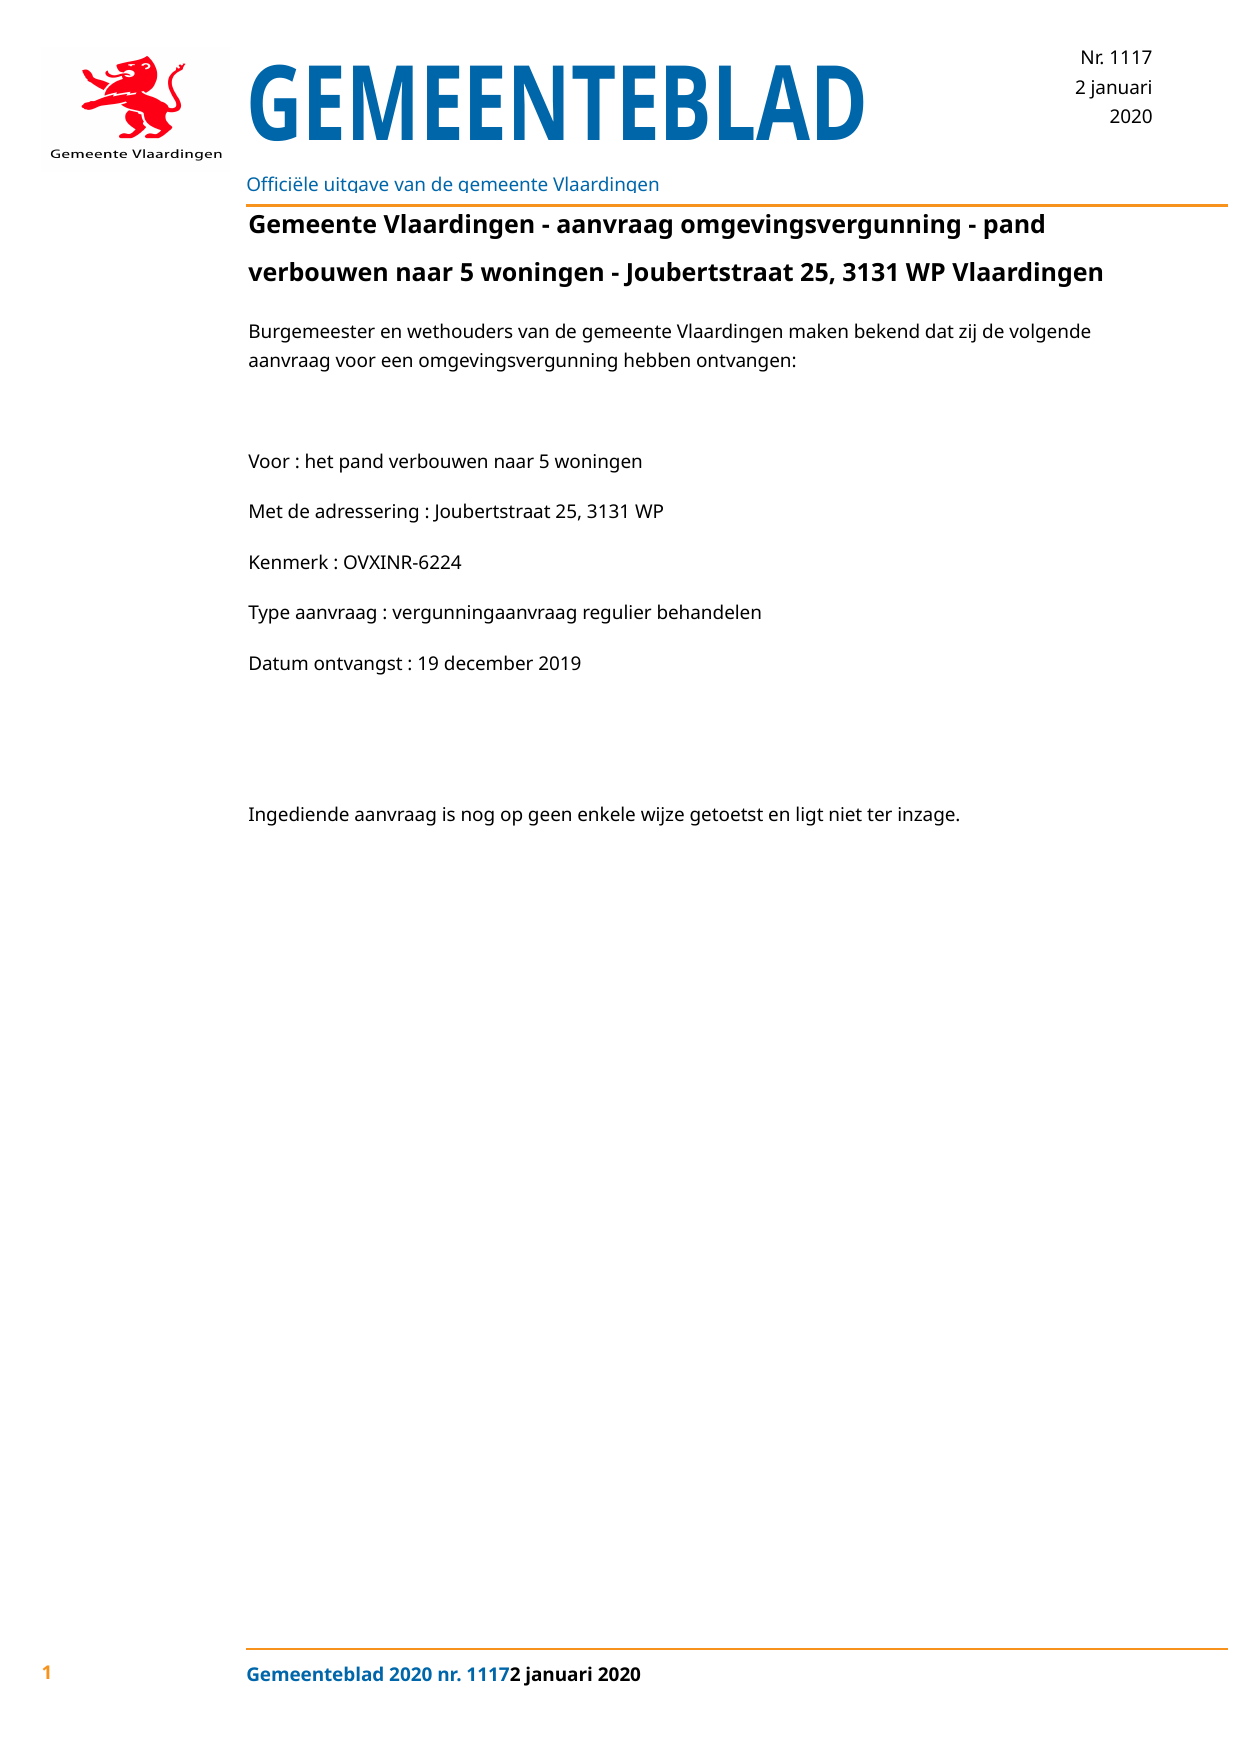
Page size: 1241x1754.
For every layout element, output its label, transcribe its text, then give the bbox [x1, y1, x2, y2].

text Burgemeester en wethouders van de gemeente Vlaardingen maken bekend dat zij de volgende aanvraag voor een omgevingsvergunning hebben ontvangen: [248, 318, 1152, 373]
text Ingediende aanvraag is nog op geen enkele wijze getoetst en ligt niet ter inzage. [248, 801, 1152, 827]
text Type aanvraag : vergunningaanvraag regulier behandelen [248, 599, 1152, 625]
text Met de adressering : Joubertstraat 25, 3131 WP [248, 499, 1152, 524]
text Datum ontvangst : 19 december 2019 [248, 650, 1152, 676]
text Gemeente Vlaardingen - aanvraag omgevingsvergunning - pand verbouwen naar 5 woningen - Joubertstraat 25, 3131 WP Vlaardingen [248, 207, 1152, 288]
text Kenmerk : OVXINR-6224 [248, 549, 1152, 575]
text Voor : het pand verbouwen naar 5 woningen [248, 448, 1152, 474]
picture [41, 47, 231, 172]
